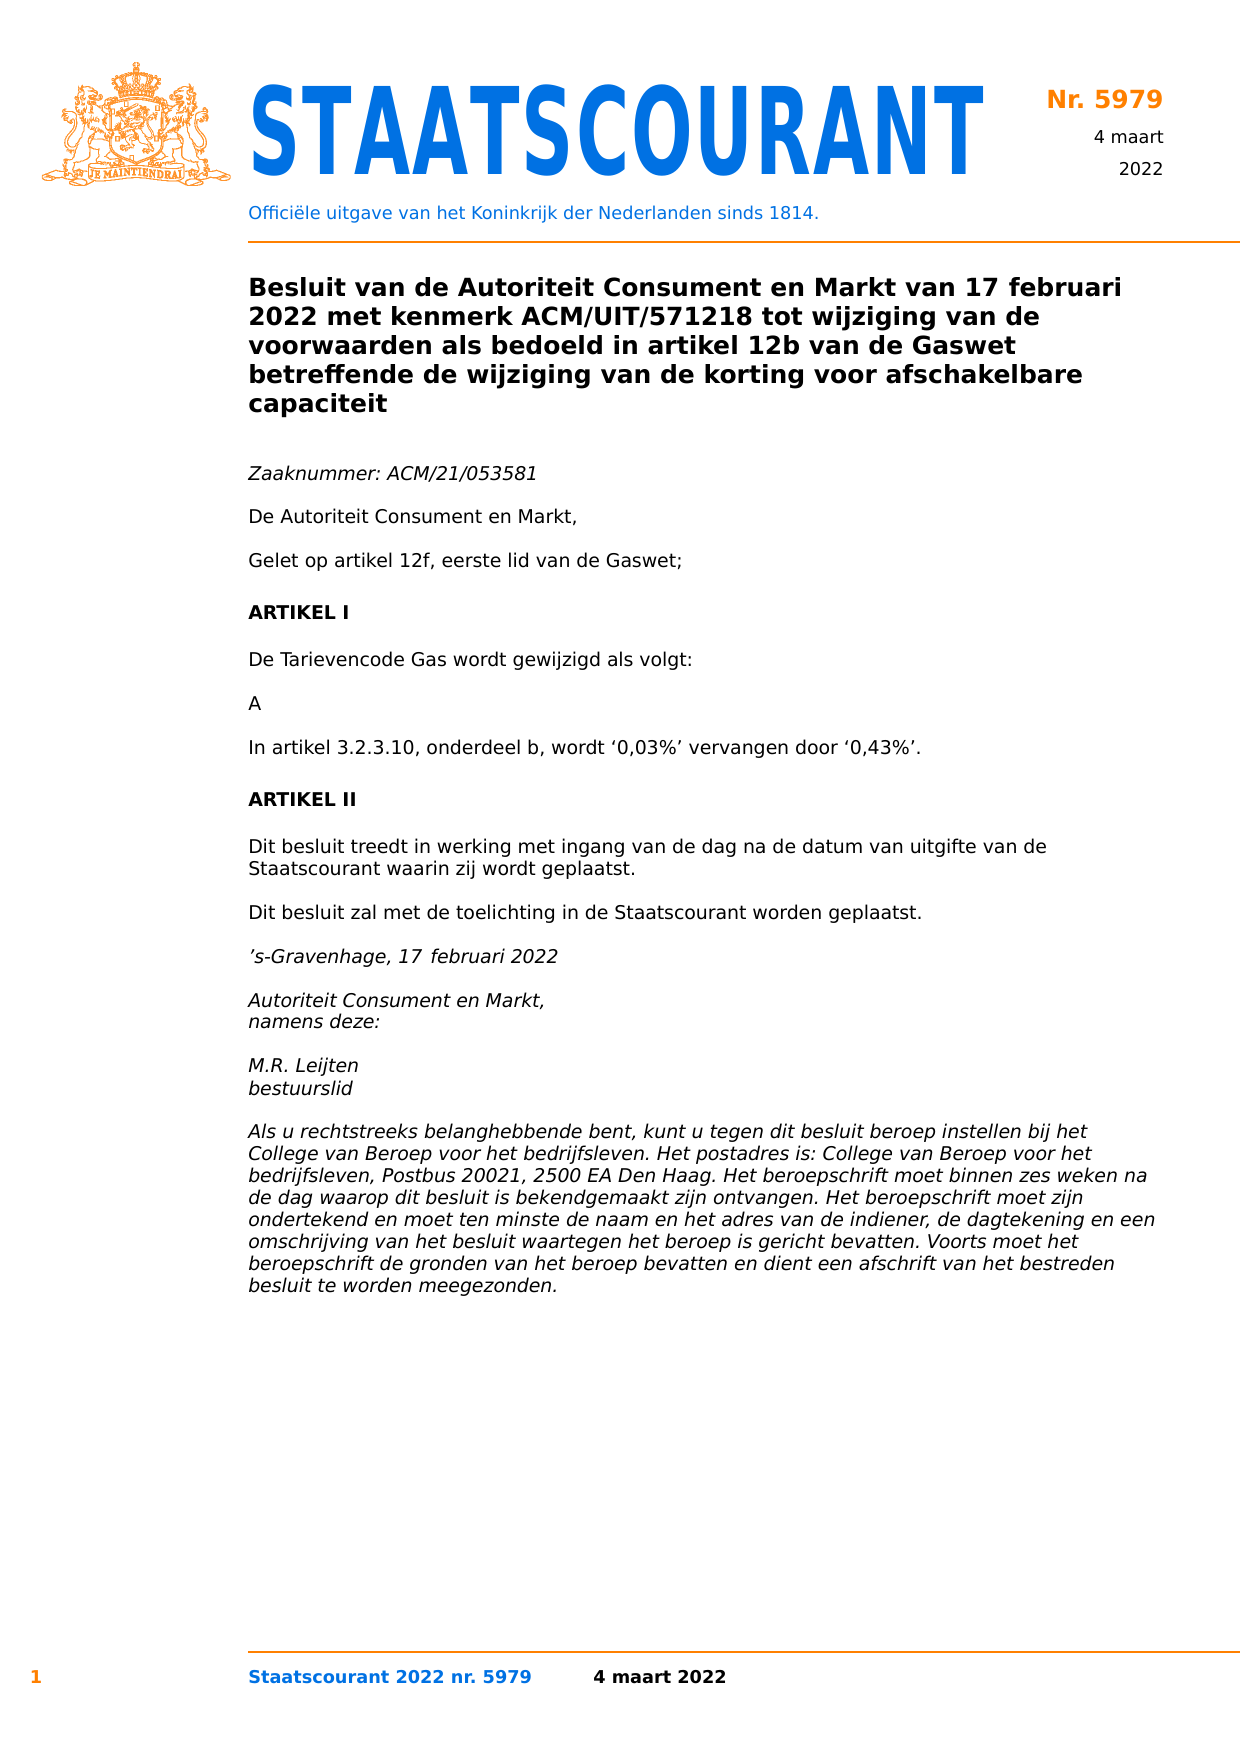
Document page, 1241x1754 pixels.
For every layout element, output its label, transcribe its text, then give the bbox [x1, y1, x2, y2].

table_header [25, 62, 248, 241]
subtitle ARTIKEL I [248, 602, 1163, 624]
text Als u rechtstreeks belanghebbende bent, kunt u tegen dit besluit beroep instellen bij het College van Beroep voor het bedrijfsleven. Het postadres is: College van Beroep voor het bedrijfsleven, Postbus 20021, 2500 EA Den Haag. Het beroepschrift moet binnen zes weken na de dag waarop dit besluit is bekendgemaakt zijn ontvangen. Het beroepschrift moet zijn ondertekend en moet ten minste de naam en het adres van de indiener, de dagtekening en een omschrijving van het besluit waartegen het beroep is gericht bevatten. Voorts moet het beroepschrift de gronden van het beroep bevatten en dient een afschrift van het bestreden besluit te worden meegezonden. [248, 1121, 1163, 1297]
table_header STAATSCOURANT [248, 62, 998, 203]
text Dit besluit treedt in werking met ingang van de dag na de datum van uitgifte van de Staatscourant waarin zij wordt geplaatst. [248, 836, 1163, 880]
subtitle Besluit van de Autoriteit Consument en Markt van 17 februari 2022 met kenmerk ACM/UIT/571218 tot wijziging van de voorwaarden als bedoeld in artikel 12b van de Gaswet betreffende de wijziging van de korting voor afschakelbare capaciteit [248, 273, 1163, 419]
table_cell 4 maart [998, 121, 1240, 153]
table_header Nr. 5979 [998, 62, 1240, 121]
text De Tarievencode Gas wordt gewijzigd als volgt: [248, 649, 1163, 671]
picture [41, 62, 231, 186]
text A [248, 693, 1163, 715]
text Dit besluit zal met de toelichting in de Staatscourant worden geplaatst. [248, 902, 1163, 924]
text Autoriteit Consument en Markt, namens deze: M.R. Leijten bestuurslid [248, 989, 1163, 1099]
text Zaaknummer: ACM/21/053581 [248, 463, 1163, 484]
text In artikel 3.2.3.10, onderdeel b, wordt ‘0,03%’ vervangen door ‘0,43%’. [248, 737, 1163, 759]
text Gelet op artikel 12f, eerste lid van de Gaswet; [248, 550, 1163, 572]
table_cell Officiële uitgave van het Koninkrijk der Nederlanden sinds 1814. [248, 203, 1240, 241]
subtitle ARTIKEL II [248, 789, 1163, 811]
text ’s-Gravenhage, 17 februari 2022 [248, 946, 1163, 968]
text De Autoriteit Consument en Markt, [248, 506, 1163, 528]
table_cell 2022 [998, 153, 1240, 203]
